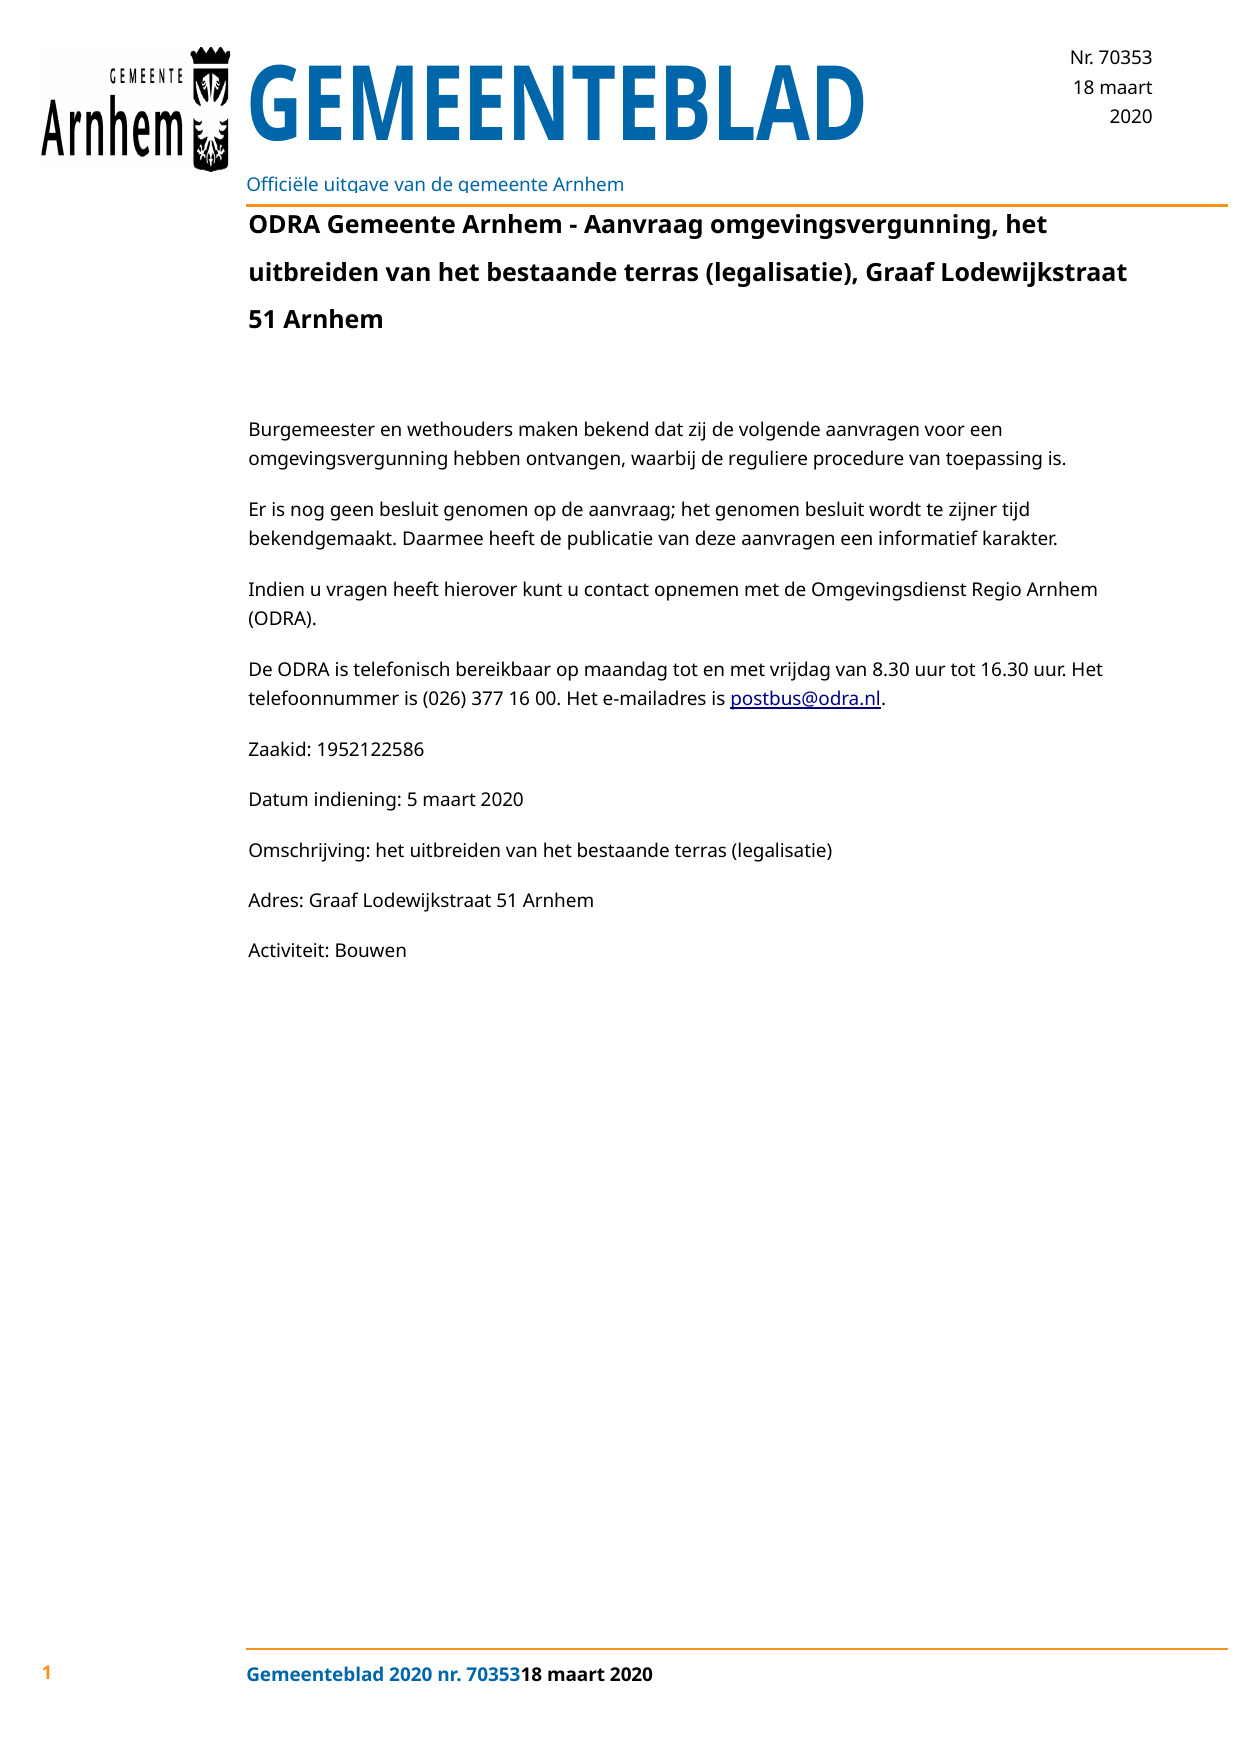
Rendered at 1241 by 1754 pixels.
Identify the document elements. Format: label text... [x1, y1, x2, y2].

text Burgemeester en wethouders maken bekend dat zij de volgende aanvragen voor een omgevingsvergunning hebben ontvangen, waarbij de reguliere procedure van toepassing is. [248, 416, 1152, 471]
text ODRA Gemeente Arnhem - Aanvraag omgevingsvergunning, het uitbreiden van het bestaande terras (legalisatie), Graaf Lodewijkstraat 51 Arnhem [248, 207, 1152, 336]
text Datum indiening: 5 maart 2020 [248, 786, 1152, 812]
text Er is nog geen besluit genomen op de aanvraag; het genomen besluit wordt te zijner tijd bekendgemaakt. Daarmee heeft de publicatie van deze aanvragen een informatief karakter. [248, 496, 1152, 551]
text Adres: Graaf Lodewijkstraat 51 Arnhem [248, 887, 1152, 913]
text Activiteit: Bouwen [248, 938, 1152, 963]
text Indien u vragen heeft hierover kunt u contact opnemen met de Omgevingsdienst Regio Arnhem (ODRA). [248, 576, 1152, 631]
text Omschrijving: het uitbreiden van het bestaande terras (legalisatie) [248, 837, 1152, 862]
text Zaakid: 1952122586 [248, 736, 1152, 762]
text De ODRA is telefonisch bereikbaar op maandag tot en met vrijdag van 8.30 uur tot 16.30 uur. Het telefoonnummer is (026) 377 16 00. Het e-mailadres is postbus@odra.nl. [248, 656, 1152, 711]
picture [41, 47, 231, 172]
